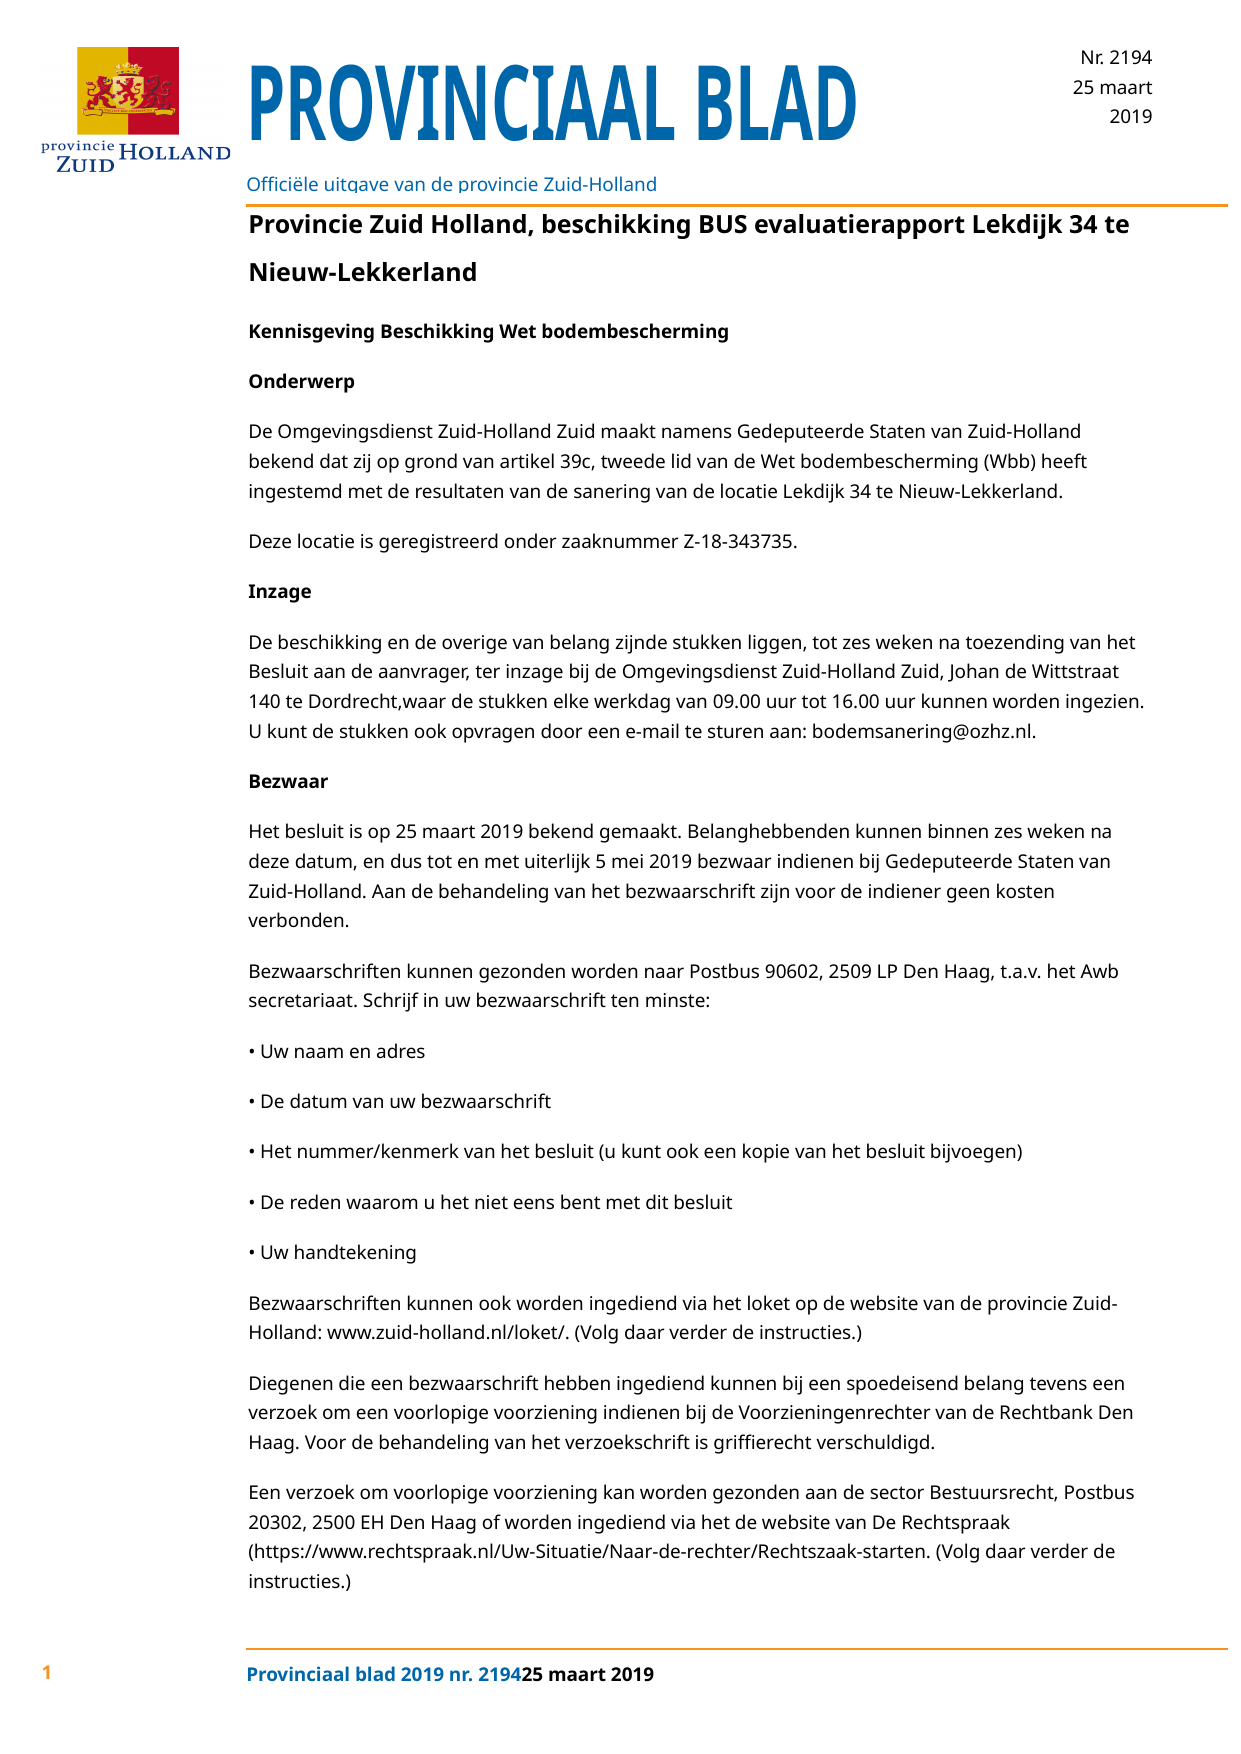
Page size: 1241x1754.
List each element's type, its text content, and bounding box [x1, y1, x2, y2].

text • De datum van uw bezwaarschrift [248, 1088, 1152, 1114]
text • De reden waarom u het niet eens bent met dit besluit [248, 1189, 1152, 1215]
text Het besluit is op 25 maart 2019 bekend gemaakt. Belanghebbenden kunnen binnen zes weken na deze datum, en dus tot en met uiterlijk 5 mei 2019 bezwaar indienen bij Gedeputeerde Staten van Zuid-Holland. Aan de behandeling van het bezwaarschrift zijn voor de indiener geen kosten verbonden. [248, 819, 1152, 933]
text Bezwaarschriften kunnen gezonden worden naar Postbus 90602, 2509 LP Den Haag, t.a.v. het Awb secretariaat. Schrijf in uw bezwaarschrift ten minste: [248, 958, 1152, 1013]
text Diegenen die een bezwaarschrift hebben ingediend kunnen bij een spoedeisend belang tevens een verzoek om een voorlopige voorziening indienen bij de Voorzieningenrechter van de Rechtbank Den Haag. Voor de behandeling van het verzoekschrift is griffierecht verschuldigd. [248, 1370, 1152, 1455]
text Inzage [248, 579, 1152, 604]
text Onderwerp [248, 368, 1152, 394]
text • Het nummer/kenmerk van het besluit (u kunt ook een kopie van het besluit bijvoegen) [248, 1139, 1152, 1164]
text De Omgevingsdienst Zuid-Holland Zuid maakt namens Gedeputeerde Staten van Zuid-Holland bekend dat zij op grond van artikel 39c, tweede lid van de Wet bodembescherming (Wbb) heeft ingestemd met de resultaten van de sanering van de locatie Lekdijk 34 te Nieuw-Lekkerland. [248, 419, 1152, 504]
text Bezwaar [248, 768, 1152, 794]
text Kennisgeving Beschikking Wet bodembescherming [248, 318, 1152, 344]
text • Uw naam en adres [248, 1038, 1152, 1064]
text Bezwaarschriften kunnen ook worden ingediend via het loket op de website van de provincie Zuid-Holland: www.zuid-holland.nl/loket/. (Volg daar verder de instructies.) [248, 1290, 1152, 1345]
picture [41, 47, 231, 172]
text • Uw handtekening [248, 1239, 1152, 1265]
text Deze locatie is geregistreerd onder zaaknummer Z-18-343735. [248, 528, 1152, 554]
text De beschikking en de overige van belang zijnde stukken liggen, tot zes weken na toezending van het Besluit aan de aanvrager, ter inzage bij de Omgevingsdienst Zuid-Holland Zuid, Johan de Wittstraat 140 te Dordrecht,waar de stukken elke werkdag van 09.00 uur tot 16.00 uur kunnen worden ingezien. U kunt de stukken ook opvragen door een e-mail te sturen aan: bodemsanering@ozhz.nl. [248, 629, 1152, 744]
text Provincie Zuid Holland, beschikking BUS evaluatierapport Lekdijk 34 te Nieuw-Lekkerland [248, 207, 1152, 288]
text Een verzoek om voorlopige voorziening kan worden gezonden aan de sector Bestuursrecht, Postbus 20302, 2500 EH Den Haag of worden ingediend via het de website van De Rechtspraak (https://www.rechtspraak.nl/Uw-Situatie/Naar-de-rechter/Rechtszaak-starten. (Volg daar verder de instructies.) [248, 1479, 1152, 1594]
